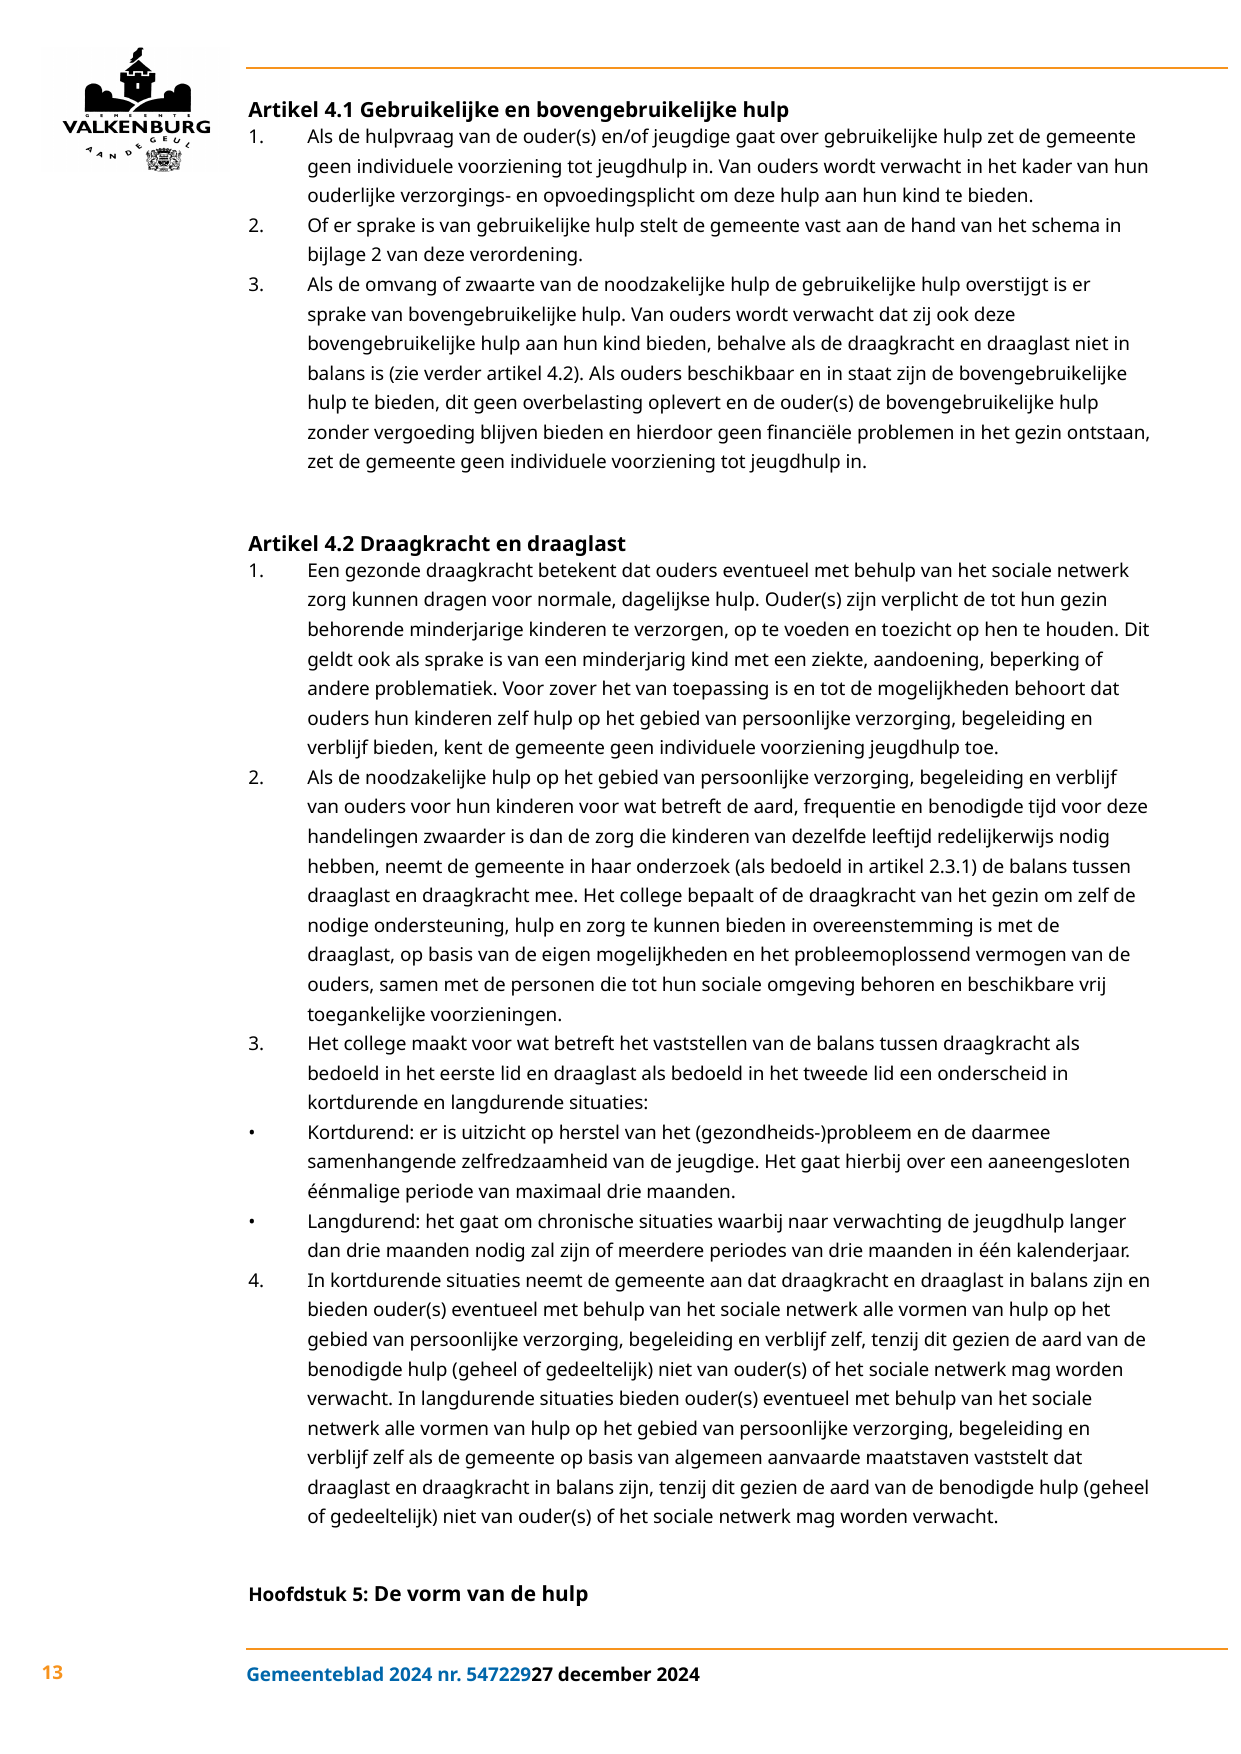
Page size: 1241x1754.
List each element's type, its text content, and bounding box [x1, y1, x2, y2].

list Een gezonde draagkracht betekent dat ouders eventueel met behulp van het sociale netwerk zorg kunnen dragen voor normale, dagelijkse hulp. Ouder(s) zijn verplicht de tot hun gezin behorende minderjarige kinderen te verzorgen, op te voeden en toezicht op hen te houden. Dit geldt ook als sprake is van een minderjarig kind met een ziekte, aandoening, beperking of andere problematiek. Voor zover het van toepassing is en tot de mogelijkheden behoort dat ouders hun kinderen zelf hulp op het gebied van persoonlijke verzorging, begeleiding en verblijf bieden, kent de gemeente geen individuele voorziening jeugdhulp toe. [248, 557, 1152, 760]
picture [41, 47, 231, 172]
list Als de omvang of zwaarte van de noodzakelijke hulp de gebruikelijke hulp overstijgt is er sprake van bovengebruikelijke hulp. Van ouders wordt verwacht dat zij ook deze bovengebruikelijke hulp aan hun kind bieden, behalve als de draagkracht en draaglast niet in balans is (zie verder artikel 4.2). Als ouders beschikbaar en in staat zijn de bovengebruikelijke hulp te bieden, dit geen overbelasting oplevert en de ouder(s) de bovengebruikelijke hulp zonder vergoeding blijven bieden en hierdoor geen financiële problemen in het gezin ontstaan, zet de gemeente geen individuele voorziening tot jeugdhulp in. [248, 271, 1152, 474]
text Artikel 4.1 Gebruikelijke en bovengebruikelijke hulp [248, 95, 1152, 123]
list Als de noodzakelijke hulp op het gebied van persoonlijke verzorging, begeleiding en verblijf van ouders voor hun kinderen voor wat betreft de aard, frequentie en benodigde tijd voor deze handelingen zwaarder is dan de zorg die kinderen van dezelfde leeftijd redelijkerwijs nodig hebben, neemt de gemeente in haar onderzoek (als bedoeld in artikel 2.3.1) de balans tussen draaglast en draagkracht mee. Het college bepaalt of de draagkracht van het gezin om zelf de nodige ondersteuning, hulp en zorg te kunnen bieden in overeenstemming is met de draaglast, op basis van de eigen mogelijkheden en het probleemoplossend vermogen van de ouders, samen met de personen die tot hun sociale omgeving behoren en beschikbare vrij toegankelijke voorzieningen. [248, 764, 1152, 1027]
text Artikel 4.2 Draagkracht en draaglast [248, 529, 1152, 557]
list In kortdurende situaties neemt de gemeente aan dat draagkracht en draaglast in balans zijn en bieden ouder(s) eventueel met behulp van het sociale netwerk alle vormen van hulp op het gebied van persoonlijke verzorging, begeleiding en verblijf zelf, tenzij dit gezien de aard van de benodigde hulp (geheel of gedeeltelijk) niet van ouder(s) of het sociale netwerk mag worden verwacht. In langdurende situaties bieden ouder(s) eventueel met behulp van het sociale netwerk alle vormen van hulp op het gebied van persoonlijke verzorging, begeleiding en verblijf zelf als de gemeente op basis van algemeen aanvaarde maatstaven vaststelt dat draaglast en draagkracht in balans zijn, tenzij dit gezien de aard van de benodigde hulp (geheel of gedeeltelijk) niet van ouder(s) of het sociale netwerk mag worden verwacht. [248, 1267, 1152, 1529]
list Het college maakt voor wat betreft het vaststellen van de balans tussen draagkracht als bedoeld in het eerste lid en draaglast als bedoeld in het tweede lid een onderscheid in kortdurende en langdurende situaties: [248, 1030, 1152, 1115]
list Of er sprake is van gebruikelijke hulp stelt de gemeente vast aan de hand van het schema in bijlage 2 van deze verordening. [248, 212, 1152, 267]
list Kortdurend: er is uitzicht op herstel van het (gezondheids-)probleem en de daarmee samenhangende zelfredzaamheid van de jeugdige. Het gaat hierbij over een aaneengesloten éénmalige periode van maximaal drie maanden. [248, 1119, 1152, 1204]
list Als de hulpvraag van de ouder(s) en/of jeugdige gaat over gebruikelijke hulp zet de gemeente geen individuele voorziening tot jeugdhulp in. Van ouders wordt verwacht in het kader van hun ouderlijke verzorgings- en opvoedingsplicht om deze hulp aan hun kind te bieden. [248, 123, 1152, 208]
list Langdurend: het gaat om chronische situaties waarbij naar verwachting de jeugdhulp langer dan drie maanden nodig zal zijn of meerdere periodes van drie maanden in één kalenderjaar. [248, 1208, 1152, 1263]
text Hoofdstuk 5: De vorm van de hulp [248, 1579, 1152, 1607]
